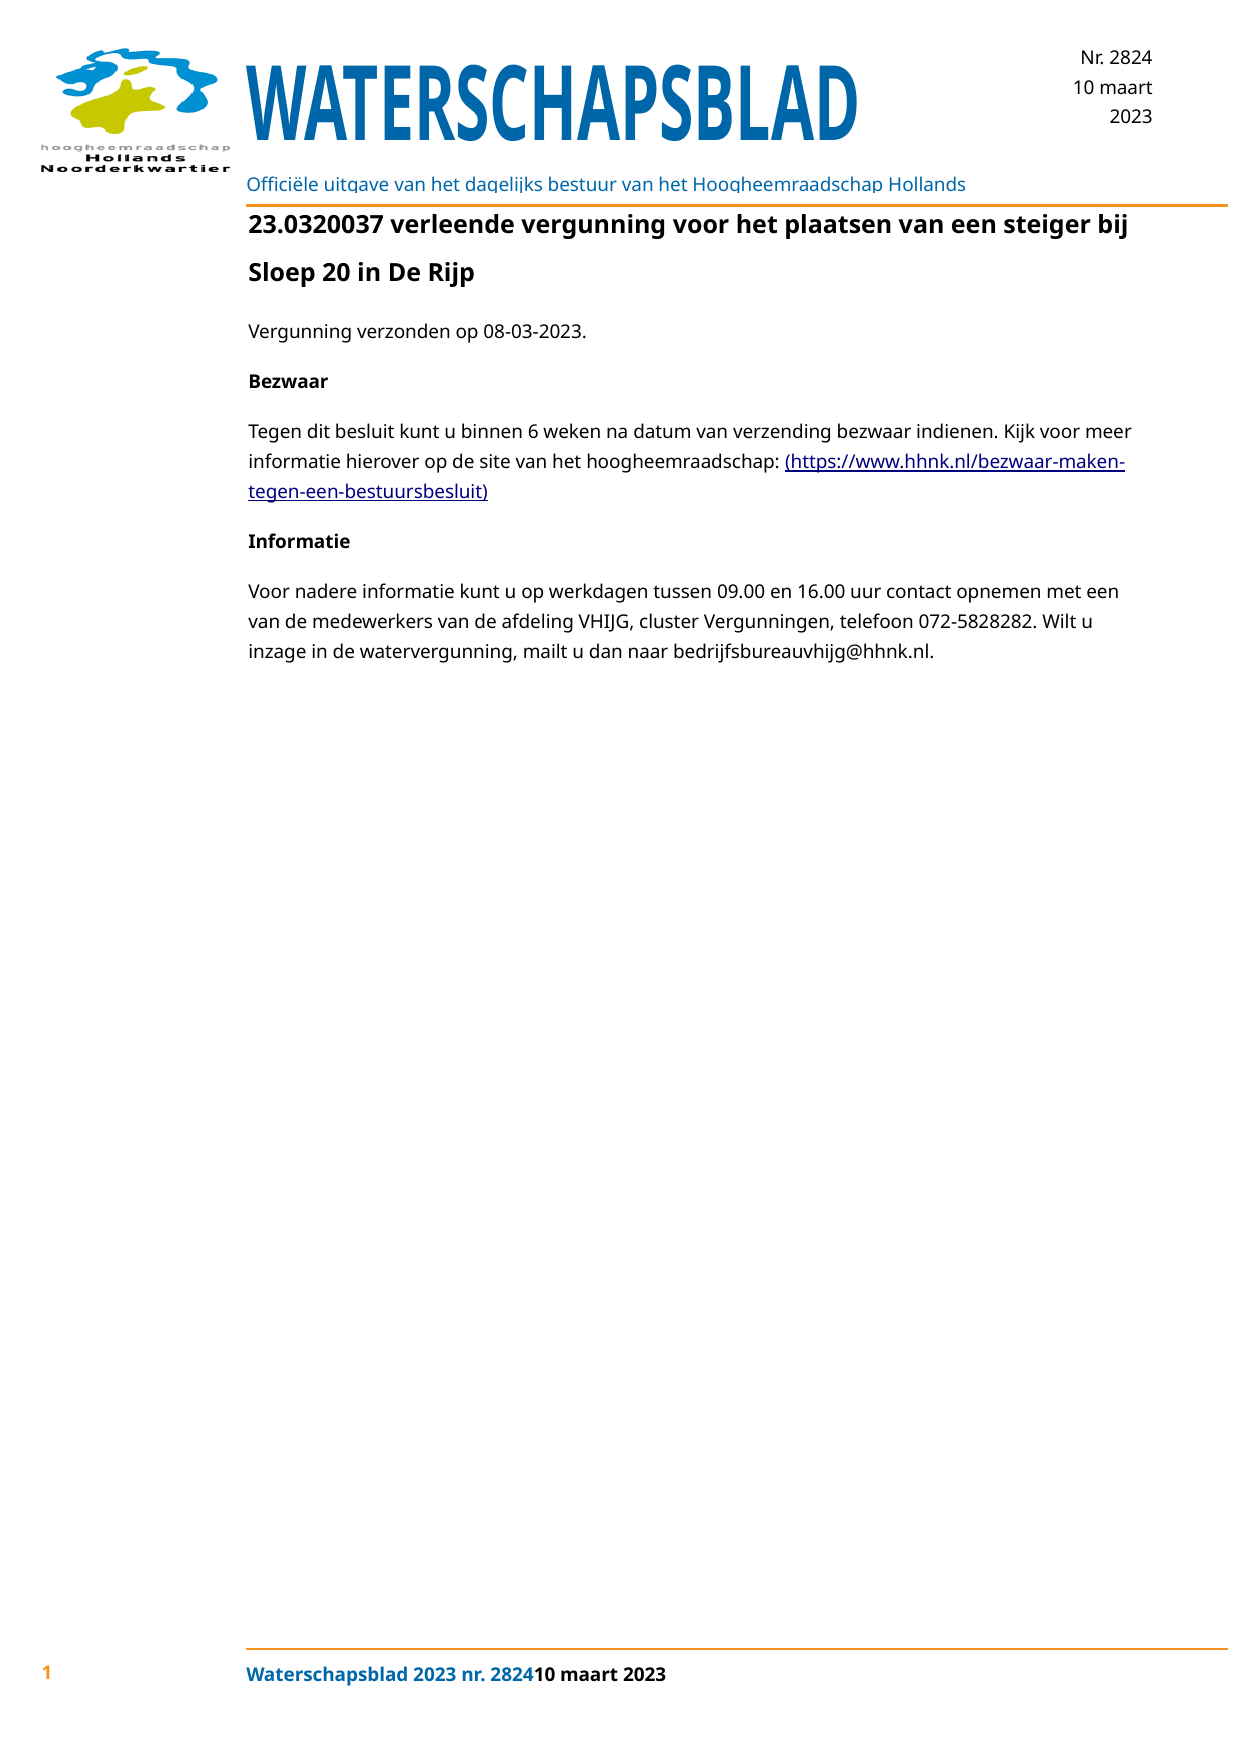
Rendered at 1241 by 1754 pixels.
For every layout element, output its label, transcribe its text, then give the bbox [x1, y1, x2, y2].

text 23.0320037 verleende vergunning voor het plaatsen van een steiger bij Sloep 20 in De Rijp [248, 207, 1152, 288]
text Vergunning verzonden op 08-03-2023. [248, 318, 1152, 344]
text Bezwaar [248, 368, 1152, 394]
picture [41, 47, 231, 172]
text Voor nadere informatie kunt u op werkdagen tussen 09.00 en 16.00 uur contact opnemen met een van de medewerkers van de afdeling VHIJG, cluster Vergunningen, telefoon 072-5828282. Wilt u inzage in de watervergunning, mailt u dan naar bedrijfsbureauvhijg@hhnk.nl. [248, 579, 1152, 664]
text Tegen dit besluit kunt u binnen 6 weken na datum van verzending bezwaar indienen. Kijk voor meer informatie hierover op de site van het hoogheemraadschap: (https://www.hhnk.nl/bezwaar-maken-tegen-een-bestuursbesluit) [248, 419, 1152, 504]
text Informatie [248, 528, 1152, 554]
